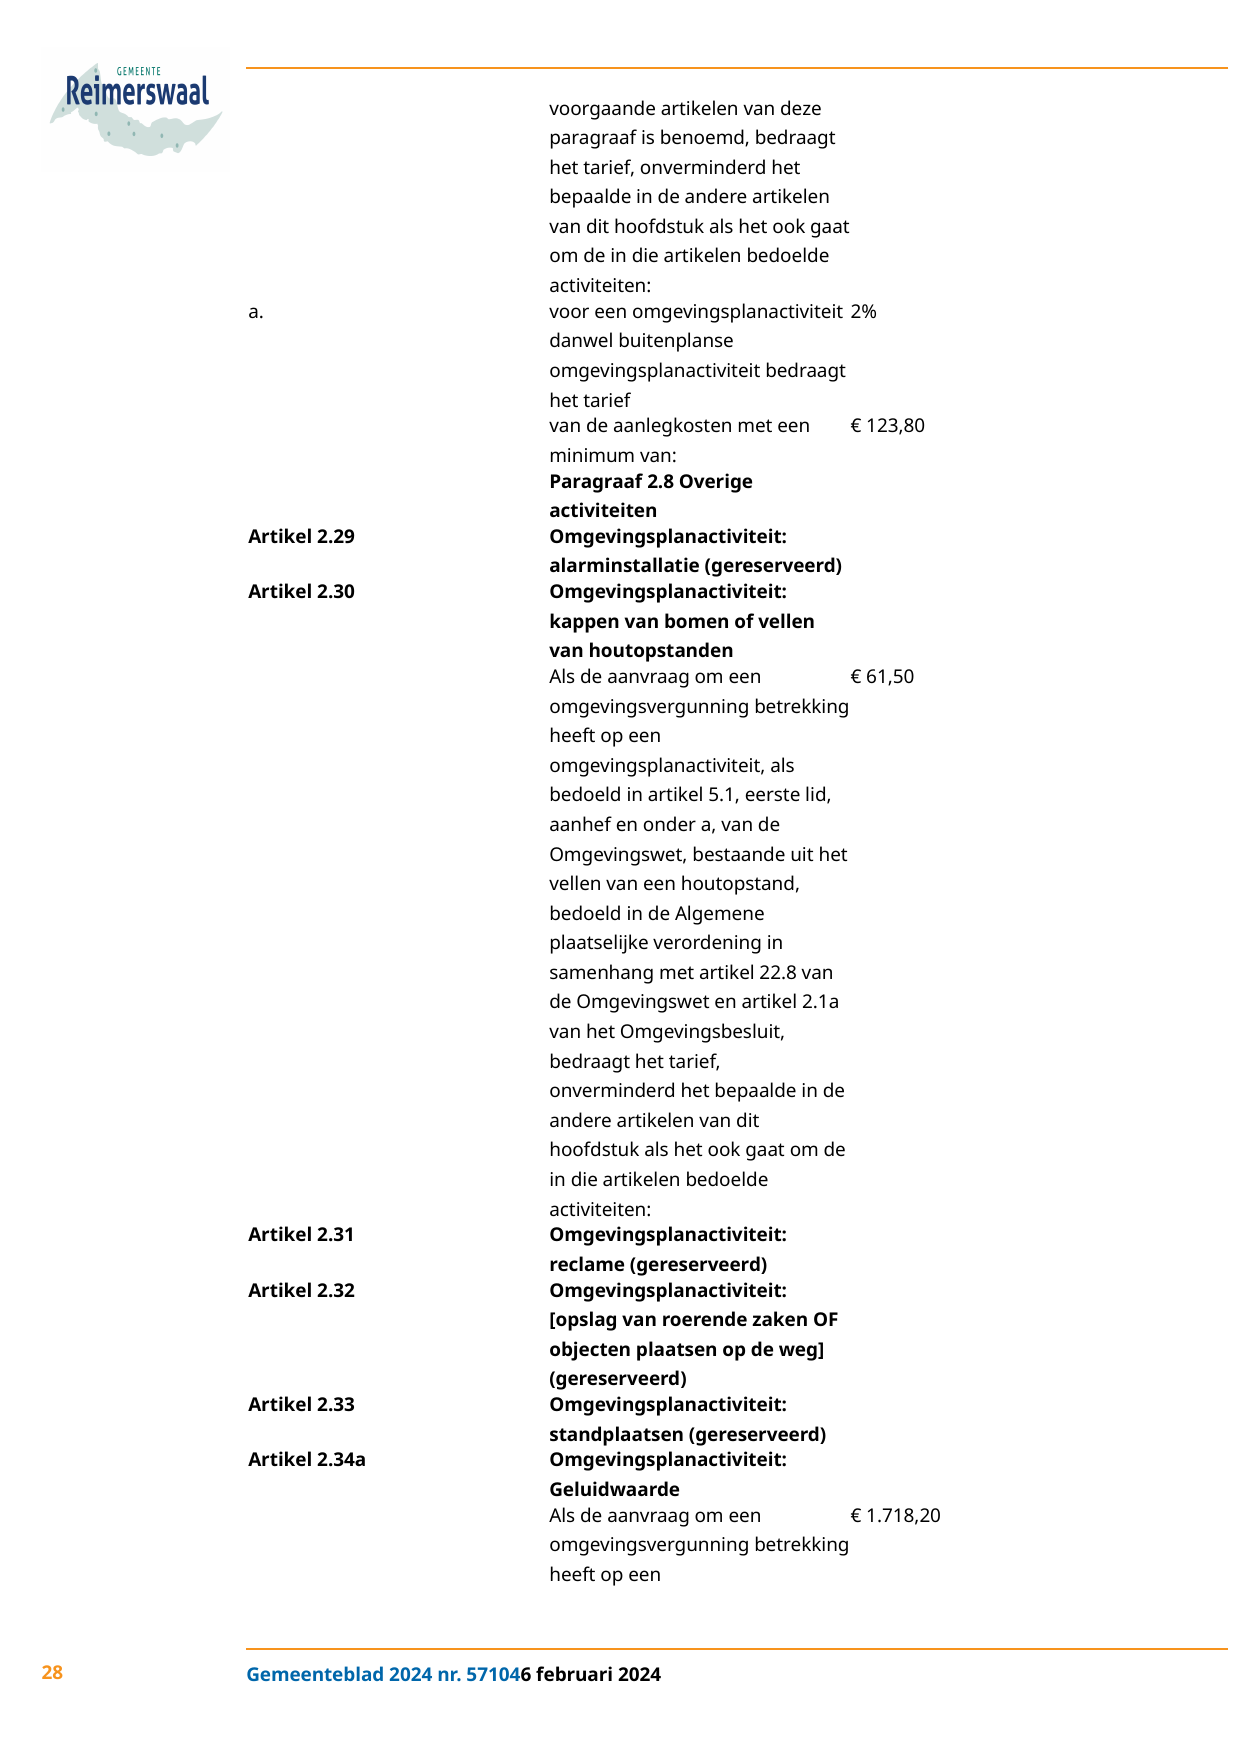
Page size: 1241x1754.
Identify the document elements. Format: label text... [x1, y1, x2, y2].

table_cell [850, 1277, 1152, 1391]
table_cell [248, 468, 549, 523]
table_cell [850, 1391, 1152, 1447]
table_cell € 1.718,20 [850, 1502, 1152, 1587]
table_cell [850, 468, 1152, 523]
table_cell Paragraaf 2.8 Overige activiteiten [549, 468, 850, 523]
table_cell Artikel 2.30 [248, 579, 549, 663]
table_cell Artikel 2.31 [248, 1222, 549, 1277]
table_cell [850, 579, 1152, 663]
table_cell voorgaande artikelen van deze paragraaf is benoemd, bedraagt het tarief, onverminderd het bepaalde in de andere artikelen van dit hoofdstuk als het ook gaat om de in die artikelen bedoelde activiteiten: [549, 95, 850, 298]
table_cell Artikel 2.29 [248, 523, 549, 578]
table_cell [850, 1222, 1152, 1277]
table_cell Omgevingsplanactiviteit: kappen van bomen of vellen van houtopstanden [549, 579, 850, 663]
table_cell [248, 663, 549, 1222]
table_cell Artikel 2.32 [248, 1277, 549, 1391]
table_cell [850, 1447, 1152, 1502]
table_cell € 61,50 [850, 663, 1152, 1222]
table_cell [248, 413, 549, 468]
table_cell € 123,80 [850, 413, 1152, 468]
table_cell Omgevingsplanactiviteit: reclame (gereserveerd) [549, 1222, 850, 1277]
table_cell Artikel 2.33 [248, 1391, 549, 1447]
table_cell Als de aanvraag om een omgevingsvergunning betrekking heeft op een omgevingsplanactiviteit, als bedoeld in artikel 5.1, eerste lid, aanhef en onder a, van de Omgevingswet, bestaande uit het vellen van een houtopstand, bedoeld in de Algemene plaatselijke verordening in samenhang met artikel 22.8 van de Omgevingswet en artikel 2.1a van het Omgevingsbesluit, bedraagt het tarief, onverminderd het bepaalde in de andere artikelen van dit hoofdstuk als het ook gaat om de in die artikelen bedoelde activiteiten: [549, 663, 850, 1222]
table_cell voor een omgevingsplanactiviteit danwel buitenplanse omgevingsplanactiviteit bedraagt het tarief [549, 298, 850, 412]
table_cell Artikel 2.34a [248, 1447, 549, 1502]
table_cell [850, 523, 1152, 578]
table_cell van de aanlegkosten met een minimum van: [549, 413, 850, 468]
table_cell a. [248, 298, 549, 412]
table_cell Omgevingsplanactiviteit: [opslag van roerende zaken OF objecten plaatsen op de weg] (gereserveerd) [549, 1277, 850, 1391]
table_cell Omgevingsplanactiviteit: Geluidwaarde [549, 1447, 850, 1502]
table_cell Omgevingsplanactiviteit: standplaatsen (gereserveerd) [549, 1391, 850, 1447]
table_cell 2% [850, 298, 1152, 412]
table_cell Omgevingsplanactiviteit: alarminstallatie (gereserveerd) [549, 523, 850, 578]
table_cell [248, 1502, 549, 1587]
table_cell Als de aanvraag om een omgevingsvergunning betrekking heeft op een [549, 1502, 850, 1587]
table_cell [248, 95, 549, 298]
table_cell [850, 95, 1152, 298]
picture [41, 47, 231, 172]
